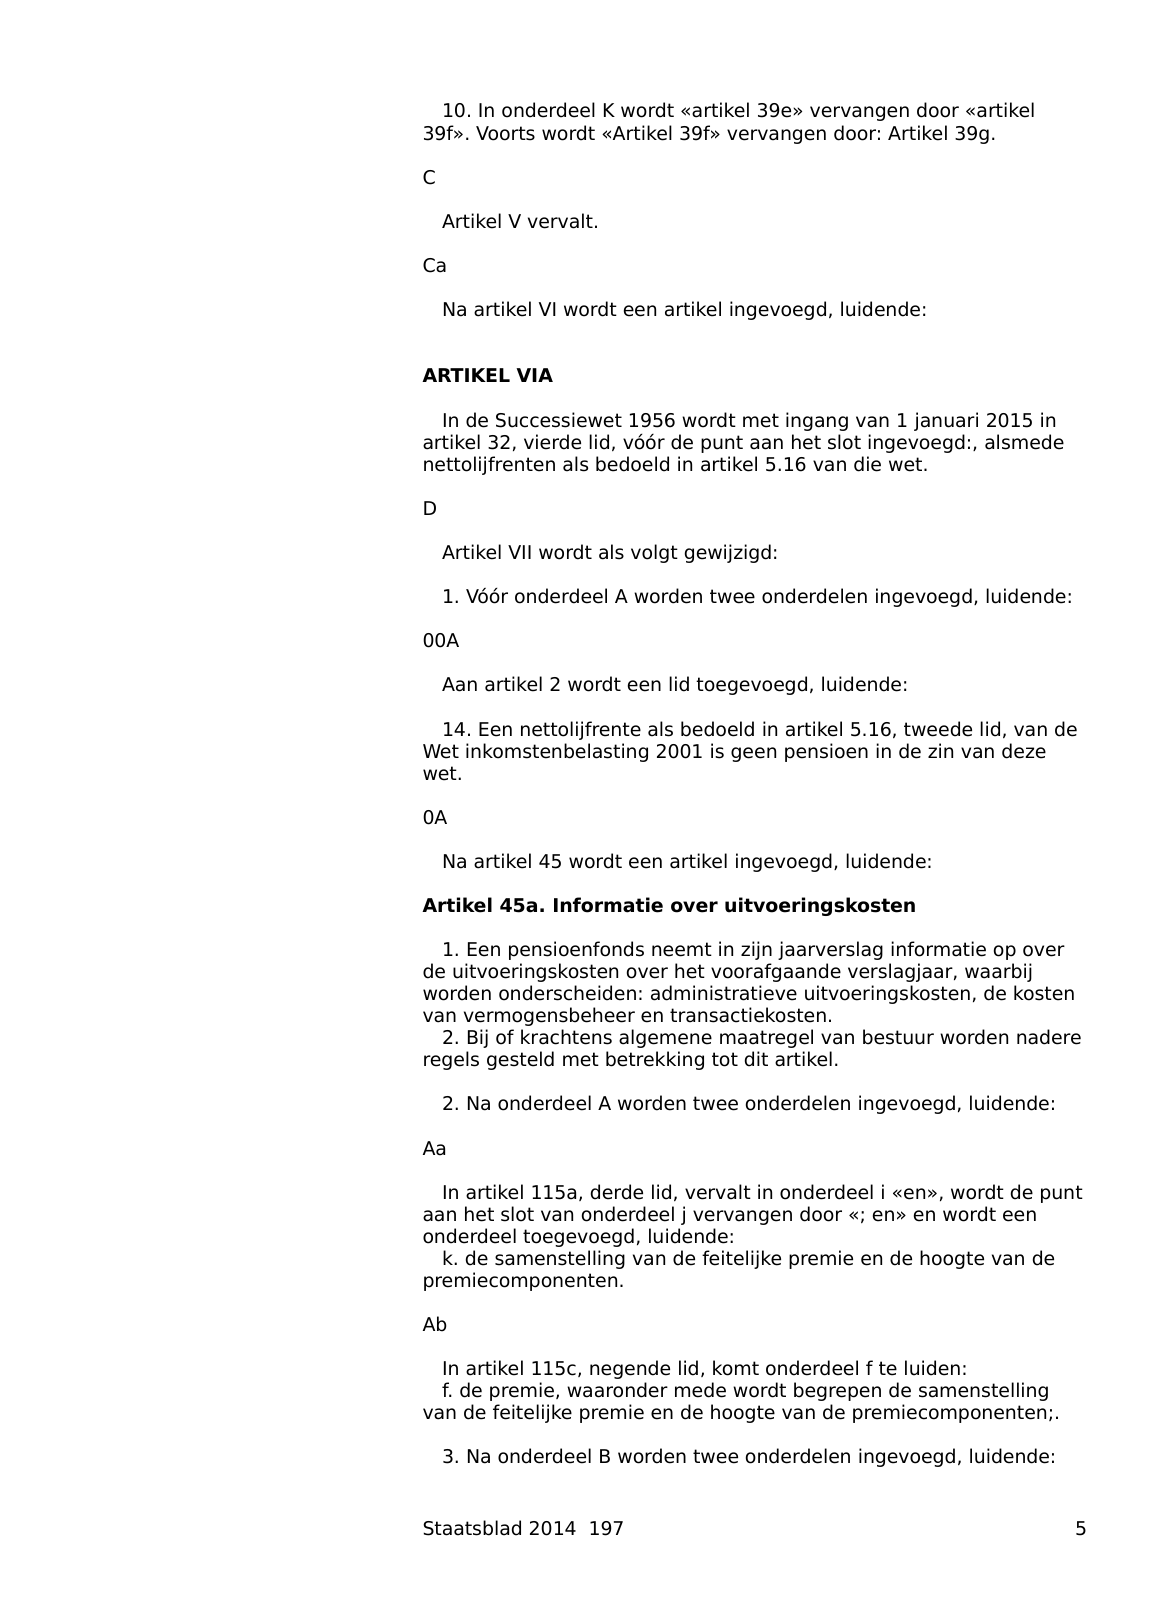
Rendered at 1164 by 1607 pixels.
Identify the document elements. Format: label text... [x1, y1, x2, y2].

text D [422, 498, 1087, 520]
text 1. Een pensioenfonds neemt in zijn jaarverslag informatie op over de uitvoeringskosten over het voorafgaande verslagjaar, waarbij worden onderscheiden: administratieve uitvoeringskosten, de kosten van vermogensbeheer en transactiekosten. [422, 939, 1087, 1027]
text Artikel VII wordt als volgt gewijzigd: [422, 542, 1087, 564]
text Aan artikel 2 wordt een lid toegevoegd, luidende: [422, 674, 1087, 696]
text In artikel 115a, derde lid, vervalt in onderdeel i «en», wordt de punt aan het slot van onderdeel j vervangen door «; en» en wordt een onderdeel toegevoegd, luidende: [422, 1182, 1087, 1247]
text Aa [422, 1137, 1087, 1159]
text C [422, 167, 1087, 188]
text 0A [422, 807, 1087, 829]
text 2. Na onderdeel A worden twee onderdelen ingevoegd, luidende: [422, 1093, 1087, 1115]
text 10. In onderdeel K wordt «artikel 39e» vervangen door «artikel 39f». Voorts wordt «Artikel 39f» vervangen door: Artikel 39g. [422, 100, 1087, 144]
text Ca [422, 255, 1087, 277]
text k. de samenstelling van de feitelijke premie en de hoogte van de premiecomponenten. [422, 1247, 1087, 1291]
text 00A [422, 630, 1087, 652]
text Na artikel 45 wordt een artikel ingevoegd, luidende: [422, 851, 1087, 873]
text Ab [422, 1314, 1087, 1336]
subtitle ARTIKEL VIA [422, 365, 1087, 387]
text Na artikel VI wordt een artikel ingevoegd, luidende: [422, 299, 1087, 321]
text f. de premie, waaronder mede wordt begrepen de samenstelling van de feitelijke premie en de hoogte van de premiecomponenten;. [422, 1380, 1087, 1424]
text Artikel V vervalt. [422, 211, 1087, 233]
subtitle Artikel 45a. Informatie over uitvoeringskosten [422, 895, 1087, 917]
text 14. Een nettolijfrente als bedoeld in artikel 5.16, tweede lid, van de Wet inkomstenbelasting 2001 is geen pensioen in de zin van deze wet. [422, 718, 1087, 784]
text In de Successiewet 1956 wordt met ingang van 1 januari 2015 in artikel 32, vierde lid, vóór de punt aan het slot ingevoegd:, alsmede nettolijfrenten als bedoeld in artikel 5.16 van die wet. [422, 409, 1087, 476]
text 1. Vóór onderdeel A worden twee onderdelen ingevoegd, luidende: [422, 586, 1087, 608]
text 3. Na onderdeel B worden twee onderdelen ingevoegd, luidende: [422, 1446, 1087, 1468]
text 2. Bij of krachtens algemene maatregel van bestuur worden nadere regels gesteld met betrekking tot dit artikel. [422, 1027, 1087, 1071]
text In artikel 115c, negende lid, komt onderdeel f te luiden: [422, 1358, 1087, 1380]
